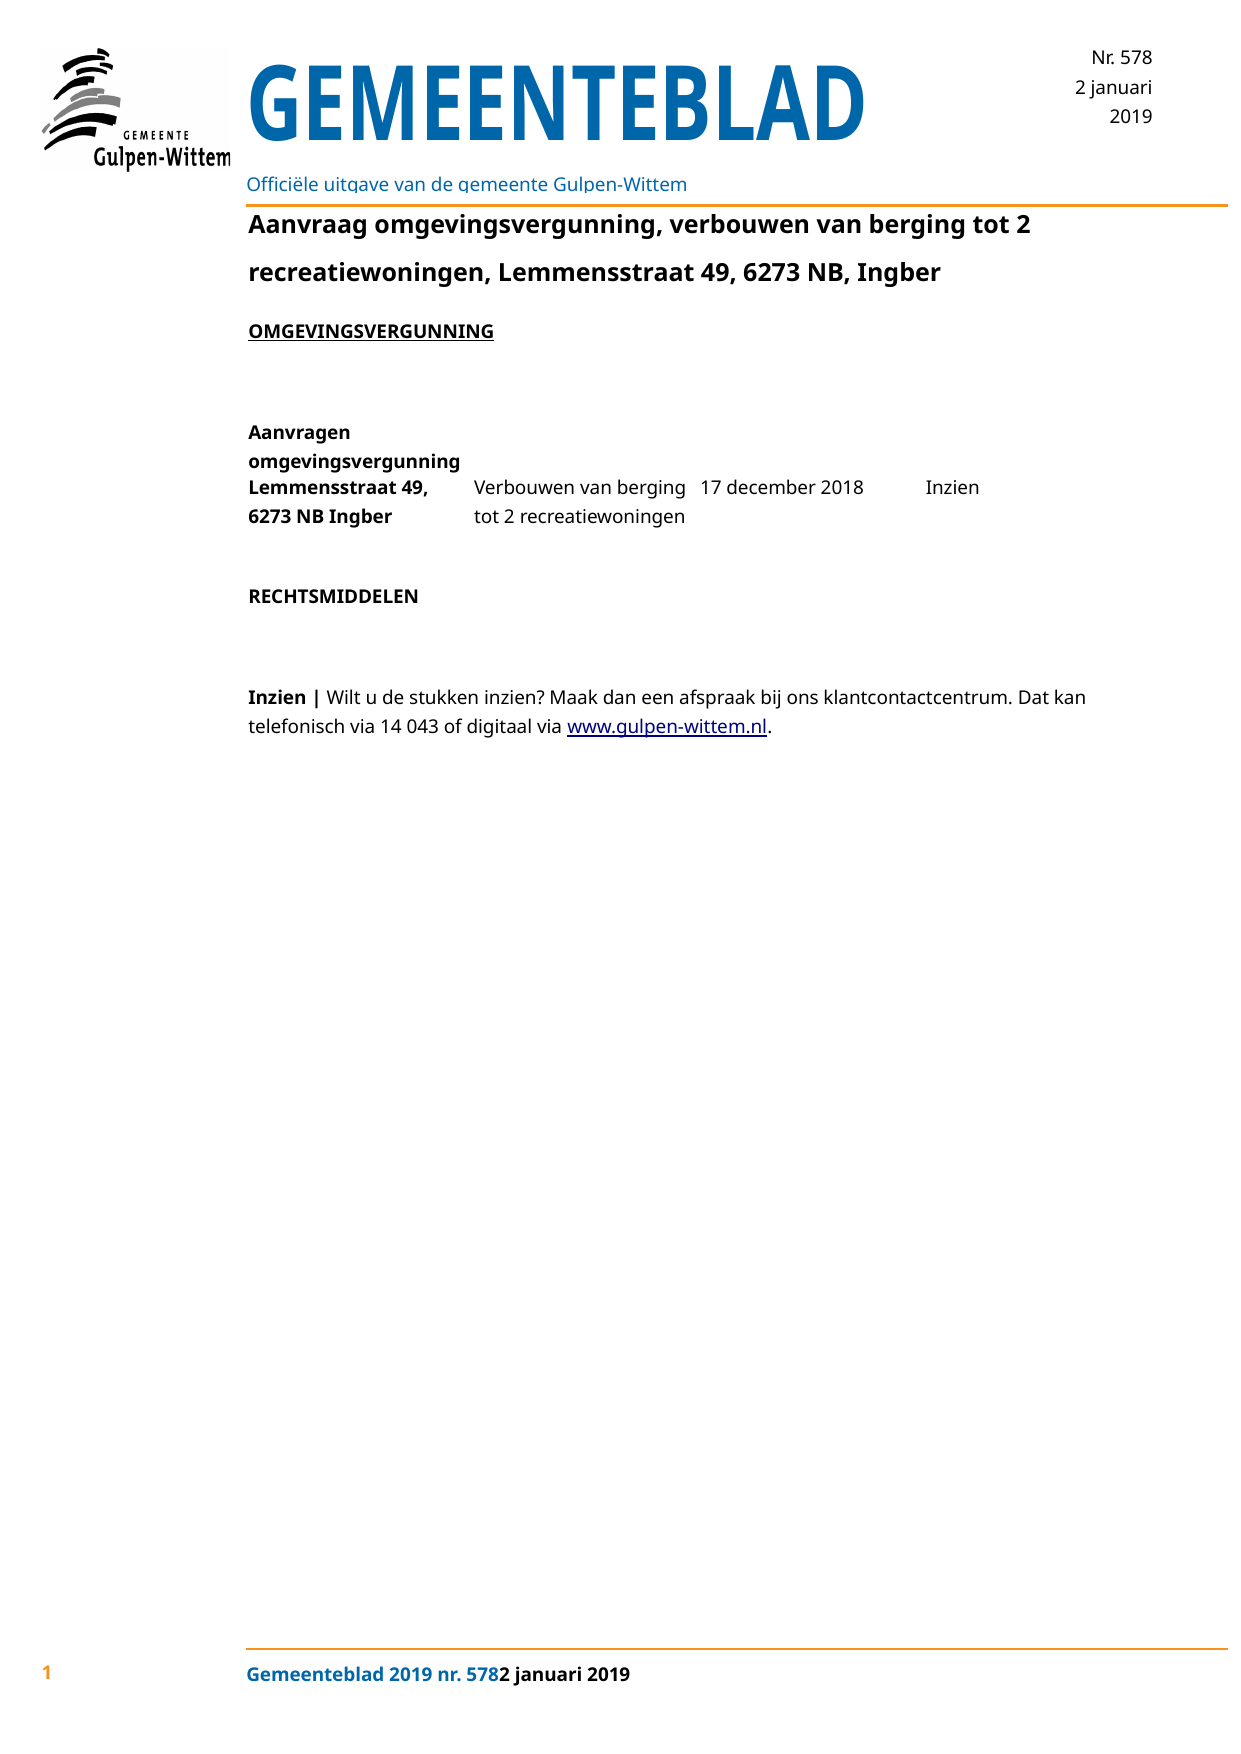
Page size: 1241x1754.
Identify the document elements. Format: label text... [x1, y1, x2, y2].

text Aanvraag omgevingsvergunning, verbouwen van berging tot 2 recreatiewoningen, Lemmensstraat 49, 6273 NB, Ingber [248, 207, 1152, 288]
table_header [700, 419, 926, 474]
text RECHTSMIDDELEN [248, 583, 1152, 609]
table_cell 17 december 2018 [700, 474, 926, 529]
table_header [926, 419, 1152, 474]
table_header [474, 419, 700, 474]
text OMGEVINGSVERGUNNING [248, 318, 1152, 344]
picture [41, 47, 231, 172]
table_header Aanvragen omgevingsvergunning [248, 419, 474, 474]
table_cell Inzien [926, 474, 1152, 529]
text Inzien | Wilt u de stukken inzien? Maak dan een afspraak bij ons klantcontactcentrum. Dat kan telefonisch via 14 043 of digitaal via www.gulpen-wittem.nl. [248, 684, 1152, 739]
table_cell Lemmensstraat 49, 6273 NB Ingber [248, 474, 474, 529]
table_cell Verbouwen van berging tot 2 recreatiewoningen [474, 474, 700, 529]
